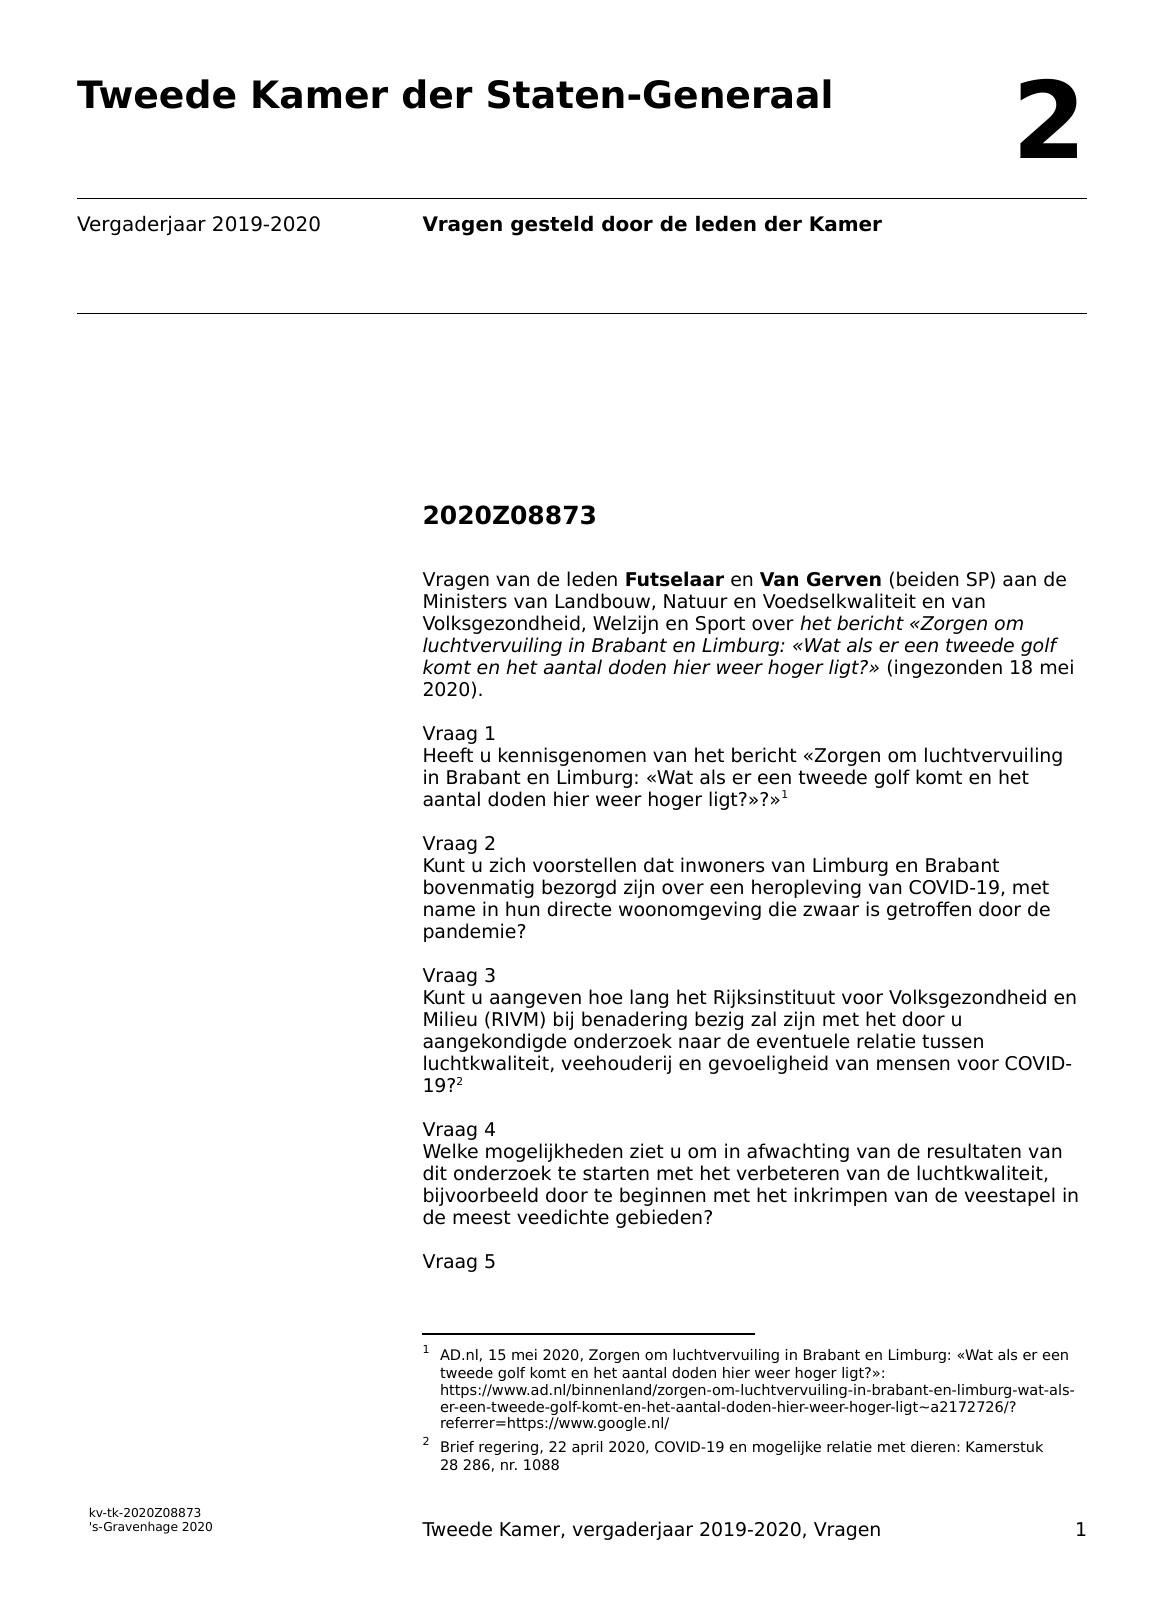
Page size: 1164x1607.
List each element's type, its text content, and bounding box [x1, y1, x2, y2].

text Vraag 3 [422, 965, 1087, 987]
text Kunt u zich voorstellen dat inwoners van Limburg en Brabant bovenmatig bezorgd zijn over een heropleving van COVID-19, met name in hun directe woonomgeving die zwaar is getroffen door de pandemie? [422, 855, 1087, 943]
text Vraag 4 [422, 1119, 1087, 1141]
table_cell Vragen gesteld door de leden der Kamer [422, 199, 1087, 313]
text Vragen van de leden Futselaar en Van Gerven (beiden SP) aan de Ministers van Landbouw, Natuur en Voedselkwaliteit en van Volksgezondheid, Welzijn en Sport over het bericht «Zorgen om luchtvervuiling in Brabant en Limburg: «Wat als er een tweede golf komt en het aantal doden hier weer hoger ligt?» (ingezonden 18 mei 2020). [422, 569, 1087, 701]
text AD.nl, 15 mei 2020, Zorgen om luchtvervuiling in Brabant en Limburg: «Wat als er een tweede golf komt en het aantal doden hier weer hoger ligt?»: https://www.ad.nl/binnenland/zorgen-om-luchtvervuiling-in-brabant-en-limburg-wat-als-er-een-tweede-golf-komt-en-het-aantal-doden-hier-weer-hoger-ligt~a2172726/?referrer=https://www.google.nl/ [422, 1343, 1087, 1432]
text 's-Gravenhage 2020 [88, 1520, 323, 1534]
table_header 2 [886, 59, 1087, 198]
text Vraag 2 [422, 833, 1087, 855]
text kv-tk-2020Z08873 [88, 1506, 323, 1520]
text Vraag 1 [422, 723, 1087, 745]
text Brief regering, 22 april 2020, COVID-19 en mogelijke relatie met dieren: Kamerstuk 28 286, nr. 1088 [422, 1435, 1087, 1474]
text Heeft u kennisgenomen van het bericht «Zorgen om luchtvervuiling in Brabant en Limburg: «Wat als er een tweede golf komt en het aantal doden hier weer hoger ligt?»?» [422, 745, 1087, 811]
text Vraag 5 [422, 1251, 1087, 1273]
text Kunt u aangeven hoe lang het Rijksinstituut voor Volksgezondheid en Milieu (RIVM) bij benadering bezig zal zijn met het door u aangekondigde onderzoek naar de eventuele relatie tussen luchtkwaliteit, veehouderij en gevoeligheid van mensen voor COVID-19? [422, 987, 1087, 1097]
table_header Tweede Kamer der Staten-Generaal [77, 59, 886, 198]
table_cell Vergaderjaar 2019-2020 [77, 199, 422, 313]
text 2020Z08873 [422, 501, 1087, 531]
text Welke mogelijkheden ziet u om in afwachting van de resultaten van dit onderzoek te starten met het verbeteren van de luchtkwaliteit, bijvoorbeeld door te beginnen met het inkrimpen van de veestapel in de meest veedichte gebieden? [422, 1141, 1087, 1229]
